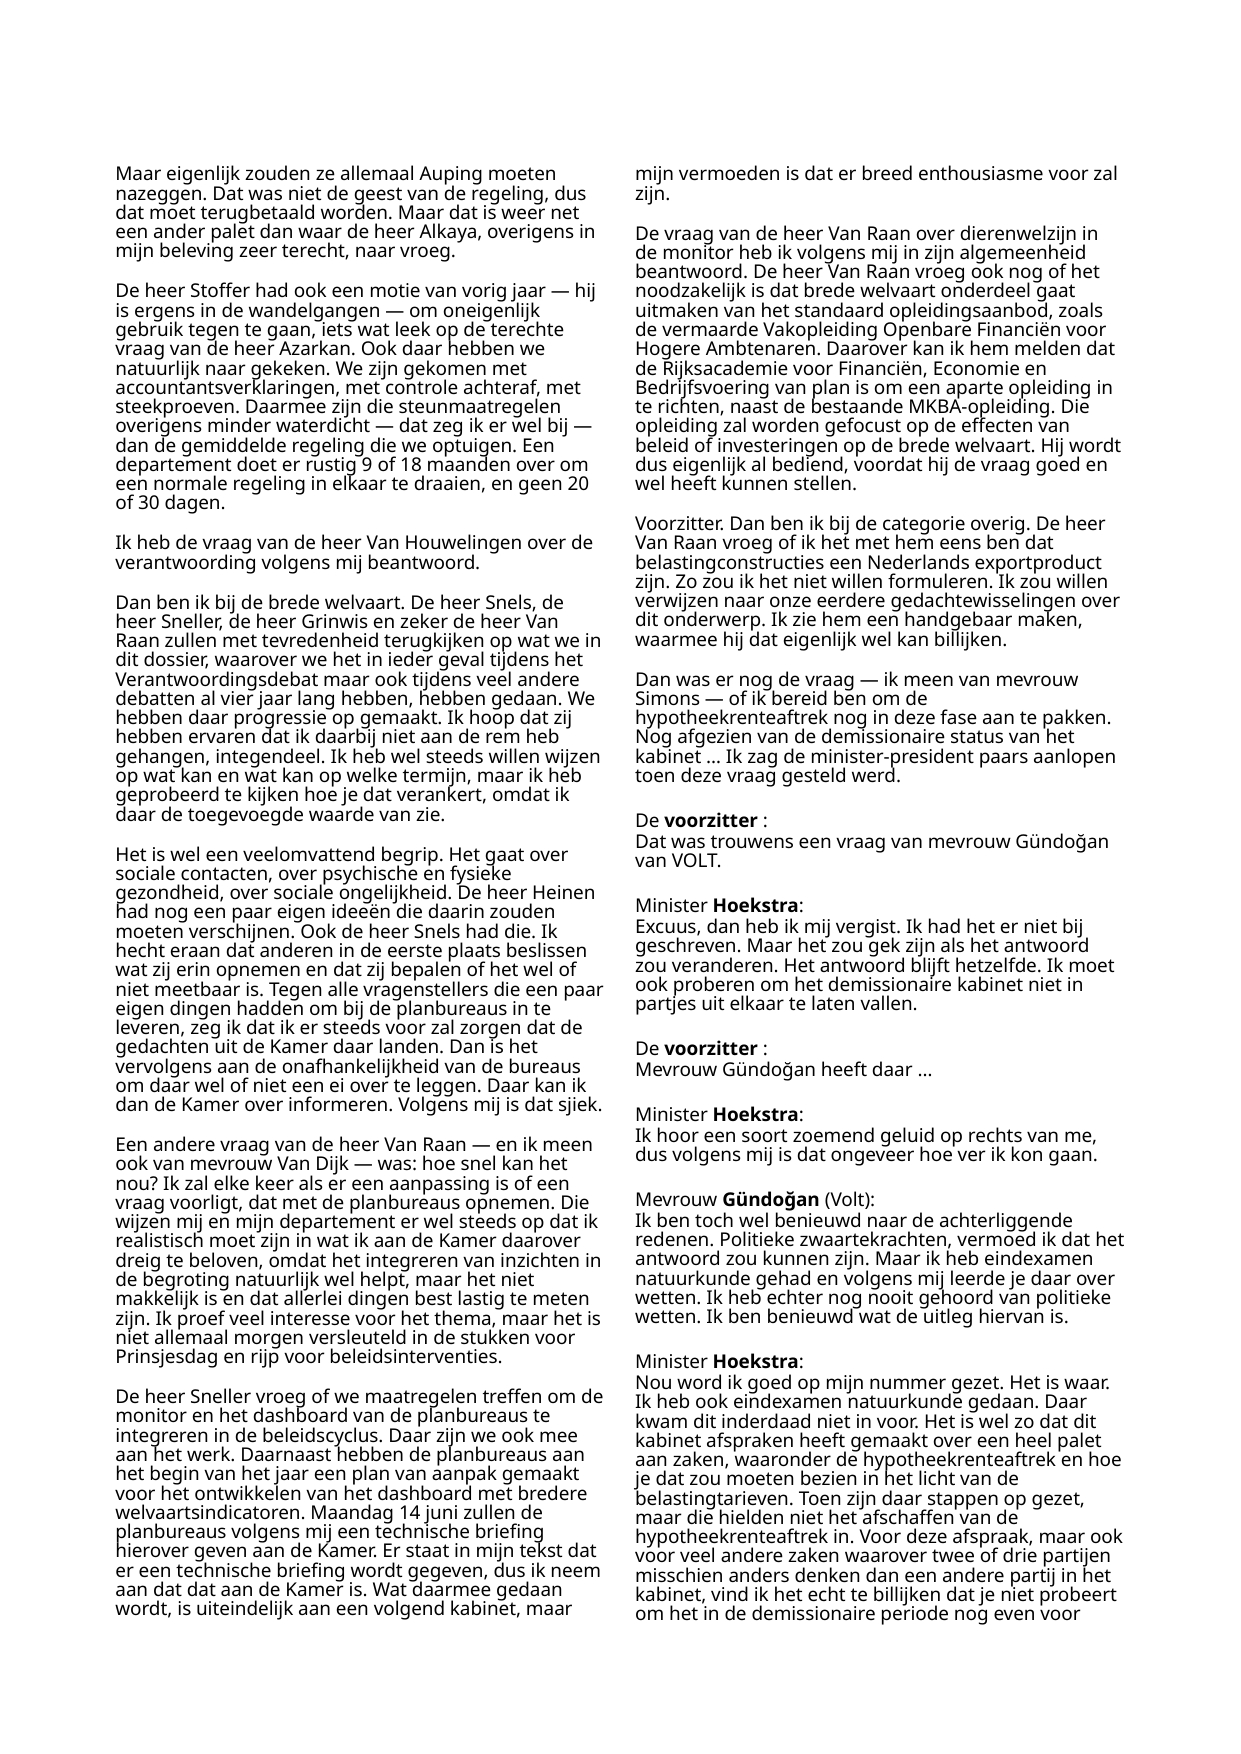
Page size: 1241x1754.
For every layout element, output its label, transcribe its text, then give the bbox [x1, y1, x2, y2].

text mijn vermoeden is dat er breed enthousiasme voor zal zijn. [635, 165, 1125, 204]
text Een andere vraag van de heer Van Raan — en ik meen ook van mevrouw Van Dijk — was: hoe snel kan het nou? Ik zal elke keer als er een aanpassing is of een vraag voorligt, dat met de planbureaus opnemen. Die wijzen mij en mijn departement er wel steeds op dat ik realistisch moet zijn in wat ik aan de Kamer daarover dreig te beloven, omdat het integreren van inzichten in de begroting natuurlijk wel helpt, maar het niet makkelijk is en dat allerlei dingen best lastig te meten zijn. Ik proef veel interesse voor het thema, maar het is niet allemaal morgen versleuteld in de stukken voor Prinsjesdag en rijp voor beleidsinterventies. [115, 1136, 605, 1367]
text Minister Hoekstra: [635, 1348, 1125, 1374]
text De voorzitter : [635, 1035, 1125, 1061]
text De voorzitter : [635, 807, 1125, 833]
text Excuus, dan heb ik mij vergist. Ik had het er niet bij geschreven. Maar het zou gek zijn als het antwoord zou veranderen. Het antwoord blijft hetzelfde. Ik moet ook proberen om het demissionaire kabinet niet in partjes uit elkaar te laten vallen. [635, 918, 1125, 1014]
text Dan ben ik bij de brede welvaart. De heer Snels, de heer Sneller, de heer Grinwis en zeker de heer Van Raan zullen met tevredenheid terugkijken op wat we in dit dossier, waarover we het in ieder geval tijdens het Verantwoordingsdebat maar ook tijdens veel andere debatten al vier jaar lang hebben, hebben gedaan. We hebben daar progressie op gemaakt. Ik hoop dat zij hebben ervaren dat ik daarbij niet aan de rem heb gehangen, integendeel. Ik heb wel steeds willen wijzen op wat kan en wat kan op welke termijn, maar ik heb geprobeerd te kijken hoe je dat verankert, omdat ik daar de toegevoegde waarde van zie. [115, 594, 605, 825]
text Minister Hoekstra: [635, 892, 1125, 918]
text Mevrouw Gündoğan heeft daar … [635, 1061, 1125, 1080]
text Dan was er nog de vraag — ik meen van mevrouw Simons — of ik bereid ben om de hypotheekrenteaftrek nog in deze fase aan te pakken. Nog afgezien van de demissionaire status van het kabinet … Ik zag de minister-president paars aanlopen toen deze vraag gesteld werd. [635, 671, 1125, 786]
text Nou word ik goed op mijn nummer gezet. Het is waar. Ik heb ook eindexamen natuurkunde gedaan. Daar kwam dit inderdaad niet in voor. Het is wel zo dat dit kabinet afspraken heeft gemaakt over een heel palet aan zaken, waaronder de hypotheekrenteaftrek en hoe je dat zou moeten bezien in het licht van de belastingtarieven. Toen zijn daar stappen op gezet, maar die hielden niet het afschaffen van de hypotheekrenteaftrek in. Voor deze afspraak, maar ook voor veel andere zaken waarover twee of drie partijen misschien anders denken dan een andere partij in het kabinet, vind ik het echt te billijken dat je niet probeert om het in de demissionaire periode nog even voor [635, 1374, 1125, 1624]
text Minister Hoekstra: [635, 1101, 1125, 1127]
text De vraag van de heer Van Raan over dierenwelzijn in de monitor heb ik volgens mij in zijn algemeenheid beantwoord. De heer Van Raan vroeg ook nog of het noodzakelijk is dat brede welvaart onderdeel gaat uitmaken van het standaard opleidingsaanbod, zoals de vermaarde Vakopleiding Openbare Financiën voor Hogere Ambtenaren. Daarover kan ik hem melden dat de Rijksacademie voor Financiën, Economie en Bedrijfsvoering van plan is om een aparte opleiding in te richten, naast de bestaande MKBA-opleiding. Die opleiding zal worden gefocust op de effecten van beleid of investeringen op de brede welvaart. Hij wordt dus eigenlijk al bediend, voordat hij de vraag goed en wel heeft kunnen stellen. [635, 224, 1125, 494]
text Ik hoor een soort zoemend geluid op rechts van me, dus volgens mij is dat ongeveer hoe ver ik kon gaan. [635, 1127, 1125, 1165]
text De heer Sneller vroeg of we maatregelen treffen om de monitor en het dashboard van de planbureaus te integreren in de beleidscyclus. Daar zijn we ook mee aan het werk. Daarnaast hebben de planbureaus aan het begin van het jaar een plan van aanpak gemaakt voor het ontwikkelen van het dashboard met bredere welvaartsindicatoren. Maandag 14 juni zullen de planbureaus volgens mij een technische briefing hierover geven aan de Kamer. Er staat in mijn tekst dat er een technische briefing wordt gegeven, dus ik neem aan dat dat aan de Kamer is. Wat daarmee gedaan wordt, is uiteindelijk aan een volgend kabinet, maar [115, 1388, 605, 1619]
text Voorzitter. Dan ben ik bij de categorie overig. De heer Van Raan vroeg of ik het met hem eens ben dat belastingconstructies een Nederlands exportproduct zijn. Zo zou ik het niet willen formuleren. Ik zou willen verwijzen naar onze eerdere gedachtewisselingen over dit onderwerp. Ik zie hem een handgebaar maken, waarmee hij dat eigenlijk wel kan billijken. [635, 515, 1125, 650]
text Dat was trouwens een vraag van mevrouw Gündoğan van VOLT. [635, 833, 1125, 871]
text Het is wel een veelomvattend begrip. Het gaat over sociale contacten, over psychische en fysieke gezondheid, over sociale ongelijkheid. De heer Heinen had nog een paar eigen ideeën die daarin zouden moeten verschijnen. Ook de heer Snels had die. Ik hecht eraan dat anderen in de eerste plaats beslissen wat zij erin opnemen en dat zij bepalen of het wel of niet meetbaar is. Tegen alle vragenstellers die een paar eigen dingen hadden om bij de planbureaus in te leveren, zeg ik dat ik er steeds voor zal zorgen dat de gedachten uit de Kamer daar landen. Dan is het vervolgens aan de onafhankelijkheid van de bureaus om daar wel of niet een ei over te leggen. Daar kan ik dan de Kamer over informeren. Volgens mij is dat sjiek. [115, 846, 605, 1115]
text Ik heb de vraag van de heer Van Houwelingen over de verantwoording volgens mij beantwoord. [115, 534, 605, 573]
text Mevrouw Gündoğan (Volt): [635, 1186, 1125, 1212]
text Maar eigenlijk zouden ze allemaal Auping moeten nazeggen. Dat was niet de geest van de regeling, dus dat moet terugbetaald worden. Maar dat is weer net een ander palet dan waar de heer Alkaya, overigens in mijn beleving zeer terecht, naar vroeg. [115, 165, 605, 262]
text Ik ben toch wel benieuwd naar de achterliggende redenen. Politieke zwaartekrachten, vermoed ik dat het antwoord zou kunnen zijn. Maar ik heb eindexamen natuurkunde gehad en volgens mij leerde je daar over wetten. Ik heb echter nog nooit gehoord van politieke wetten. Ik ben benieuwd wat de uitleg hiervan is. [635, 1212, 1125, 1327]
text De heer Stoffer had ook een motie van vorig jaar — hij is ergens in de wandelgangen — om oneigenlijk gebruik tegen te gaan, iets wat leek op de terechte vraag van de heer Azarkan. Ook daar hebben we natuurlijk naar gekeken. We zijn gekomen met accountantsverklaringen, met controle achteraf, met steekproeven. Daarmee zijn die steunmaatregelen overigens minder waterdicht — dat zeg ik er wel bij — dan de gemiddelde regeling die we optuigen. Een departement doet er rustig 9 of 18 maanden over om een normale regeling in elkaar te draaien, en geen 20 of 30 dagen. [115, 282, 605, 514]
